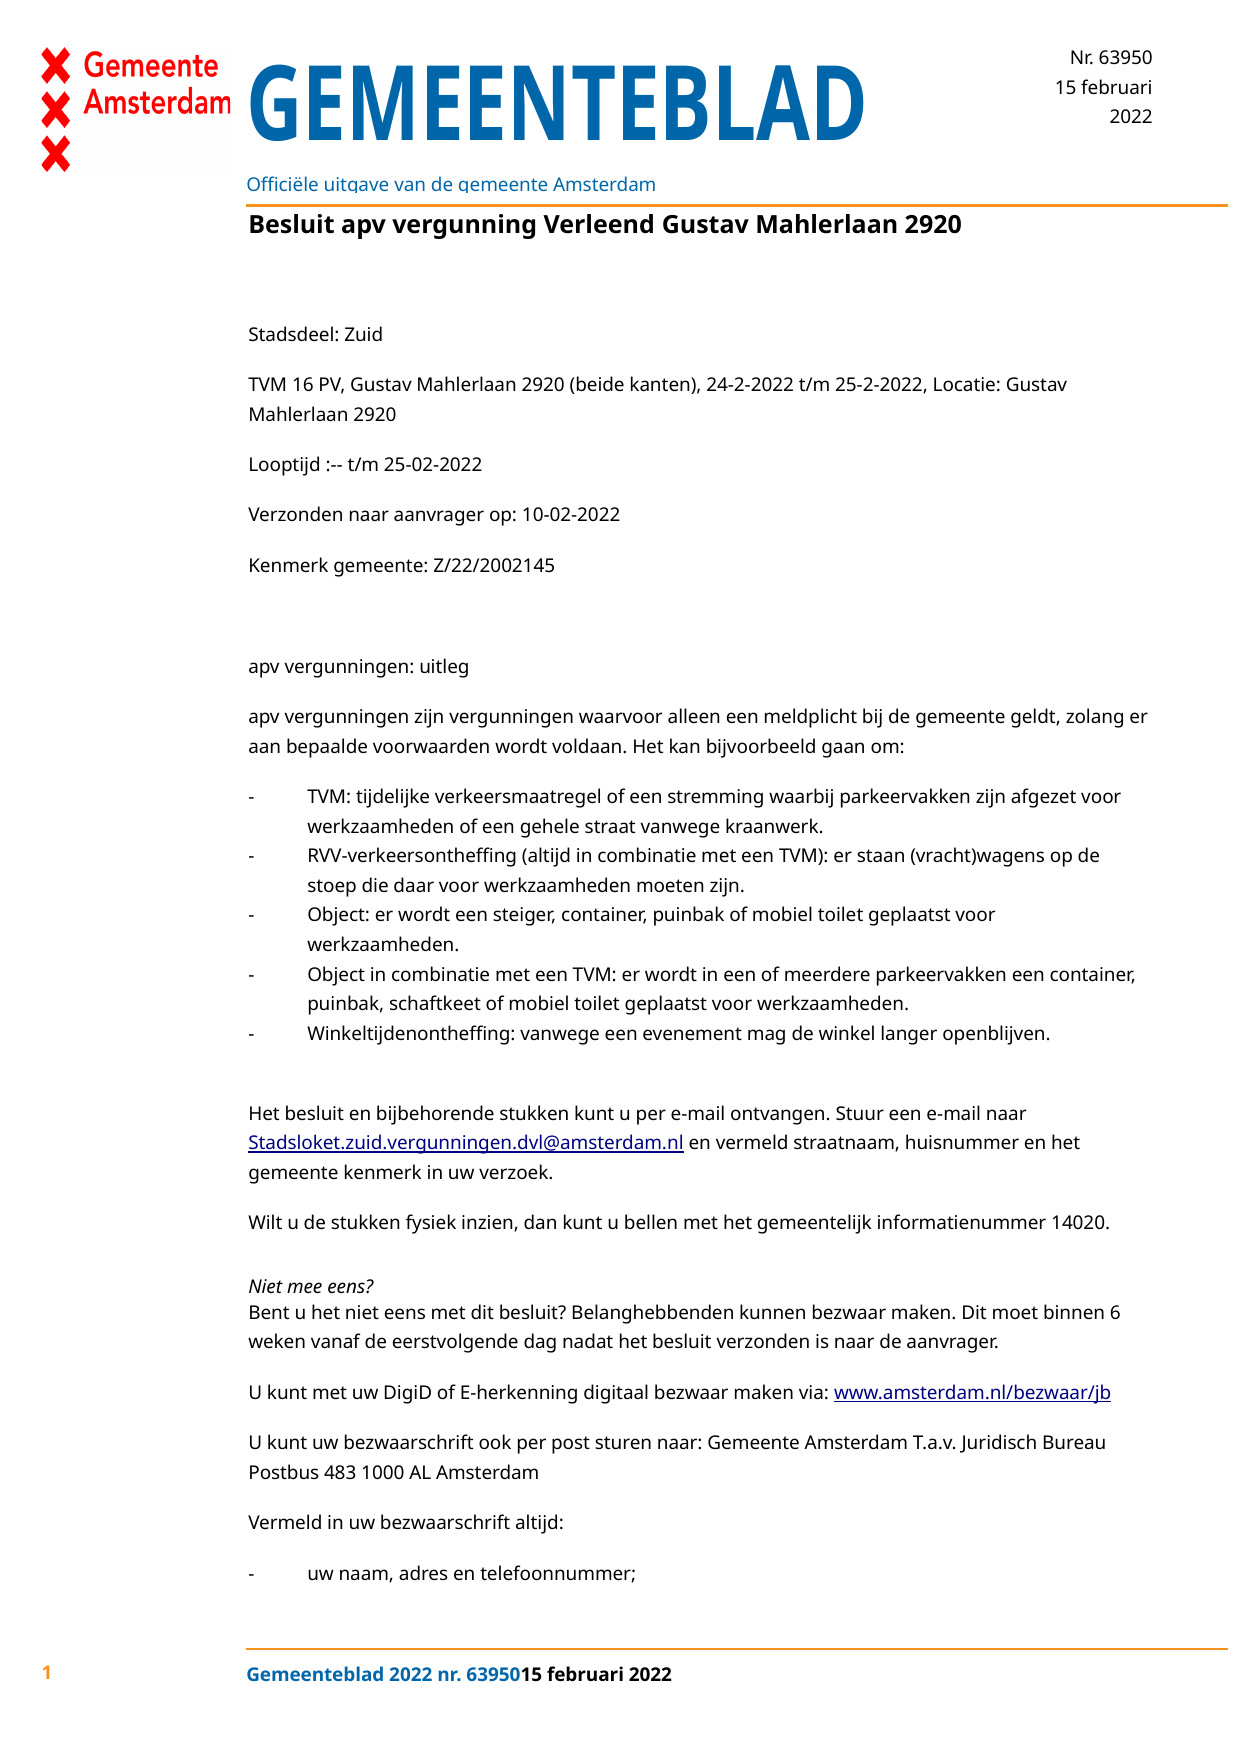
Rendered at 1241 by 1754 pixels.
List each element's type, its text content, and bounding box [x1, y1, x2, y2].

text apv vergunningen zijn vergunningen waarvoor alleen een meldplicht bij de gemeente geldt, zolang er aan bepaalde voorwaarden wordt voldaan. Het kan bijvoorbeeld gaan om: [248, 703, 1152, 758]
list TVM: tijdelijke verkeersmaatregel of een stremming waarbij parkeervakken zijn afgezet voor werkzaamheden of een gehele straat vanwege kraanwerk. [248, 783, 1152, 838]
list RVV-verkeersontheffing (altijd in combinatie met een TVM): er staan (vracht)wagens op de stoep die daar voor werkzaamheden moeten zijn. [248, 842, 1152, 898]
list uw naam, adres en telefoonnummer; [248, 1560, 1152, 1586]
text Verzonden naar aanvrager op: 10-02-2022 [248, 502, 1152, 527]
text Bent u het niet eens met dit besluit? Belanghebbenden kunnen bezwaar maken. Dit moet binnen 6 weken vanaf de eerstvolgende dag nadat het besluit verzonden is naar de aanvrager. [248, 1299, 1152, 1354]
text Het besluit en bijbehorende stukken kunt u per e-mail ontvangen. Stuur een e-mail naar Stadsloket.zuid.vergunningen.dvl@amsterdam.nl en vermeld straatnaam, huisnummer en het gemeente kenmerk in uw verzoek. [248, 1100, 1152, 1185]
list Object: er wordt een steiger, container, puinbak of mobiel toilet geplaatst voor werkzaamheden. [248, 902, 1152, 957]
list Winkeltijdenontheffing: vanwege een evenement mag de winkel langer openblijven. [248, 1020, 1152, 1046]
text Stadsdeel: Zuid [248, 321, 1152, 346]
text Vermeld in uw bezwaarschrift altijd: [248, 1509, 1152, 1535]
text Niet mee eens? [248, 1273, 1152, 1299]
text Besluit apv vergunning Verleend Gustav Mahlerlaan 2920 [248, 207, 1152, 241]
text apv vergunningen: uitleg [248, 653, 1152, 678]
text U kunt met uw DigiD of E-herkenning digitaal bezwaar maken via: www.amsterdam.nl/bezwaar/jb [248, 1379, 1152, 1405]
picture [41, 47, 231, 172]
list Object in combinatie met een TVM: er wordt in een of meerdere parkeervakken een container, puinbak, schaftkeet of mobiel toilet geplaatst voor werkzaamheden. [248, 961, 1152, 1016]
text Wilt u de stukken fysiek inzien, dan kunt u bellen met het gemeentelijk informatienummer 14020. [248, 1209, 1152, 1235]
text Looptijd :-- t/m 25-02-2022 [248, 451, 1152, 477]
text U kunt uw bezwaarschrift ook per post sturen naar: Gemeente Amsterdam T.a.v. Juridisch Bureau Postbus 483 1000 AL Amsterdam [248, 1429, 1152, 1485]
text Kenmerk gemeente: Z/22/2002145 [248, 552, 1152, 578]
text TVM 16 PV, Gustav Mahlerlaan 2920 (beide kanten), 24-2-2022 t/m 25-2-2022, Locatie: Gustav Mahlerlaan 2920 [248, 371, 1152, 426]
